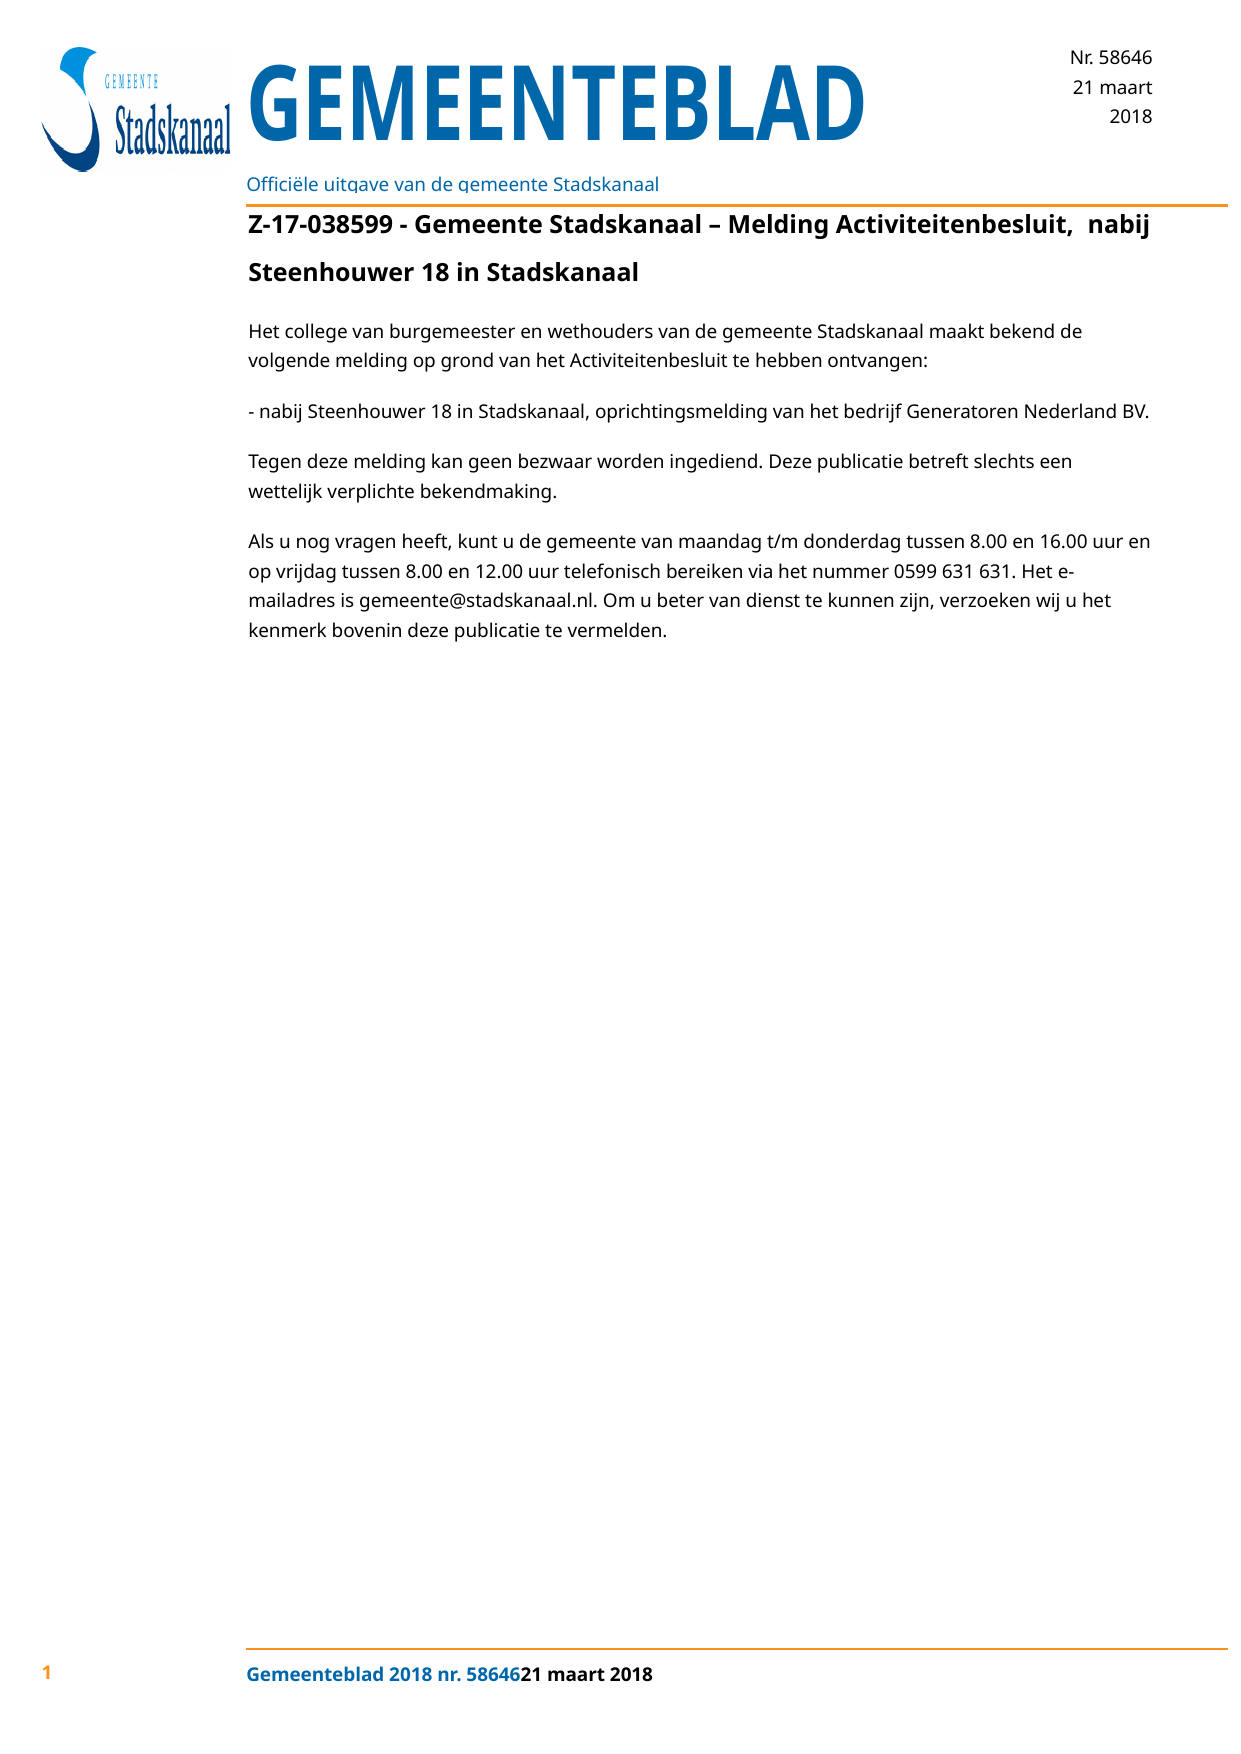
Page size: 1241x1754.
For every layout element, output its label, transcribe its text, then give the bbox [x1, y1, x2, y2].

text - nabij Steenhouwer 18 in Stadskanaal, oprichtingsmelding van het bedrijf Generatoren Nederland BV. [248, 398, 1152, 424]
text Z-17-038599 - Gemeente Stadskanaal – Melding Activiteitenbesluit, nabij Steenhouwer 18 in Stadskanaal [248, 207, 1152, 288]
text Het college van burgemeester en wethouders van de gemeente Stadskanaal maakt bekend de volgende melding op grond van het Activiteitenbesluit te hebben ontvangen: [248, 318, 1152, 373]
picture [41, 47, 231, 172]
text Tegen deze melding kan geen bezwaar worden ingediend. Deze publicatie betreft slechts een wettelijk verplichte bekendmaking. [248, 448, 1152, 504]
text Als u nog vragen heeft, kunt u de gemeente van maandag t/m donderdag tussen 8.00 en 16.00 uur en op vrijdag tussen 8.00 en 12.00 uur telefonisch bereiken via het nummer 0599 631 631. Het e-mailadres is gemeente@stadskanaal.nl. Om u beter van dienst te kunnen zijn, verzoeken wij u het kenmerk bovenin deze publicatie te vermelden. [248, 528, 1152, 643]
